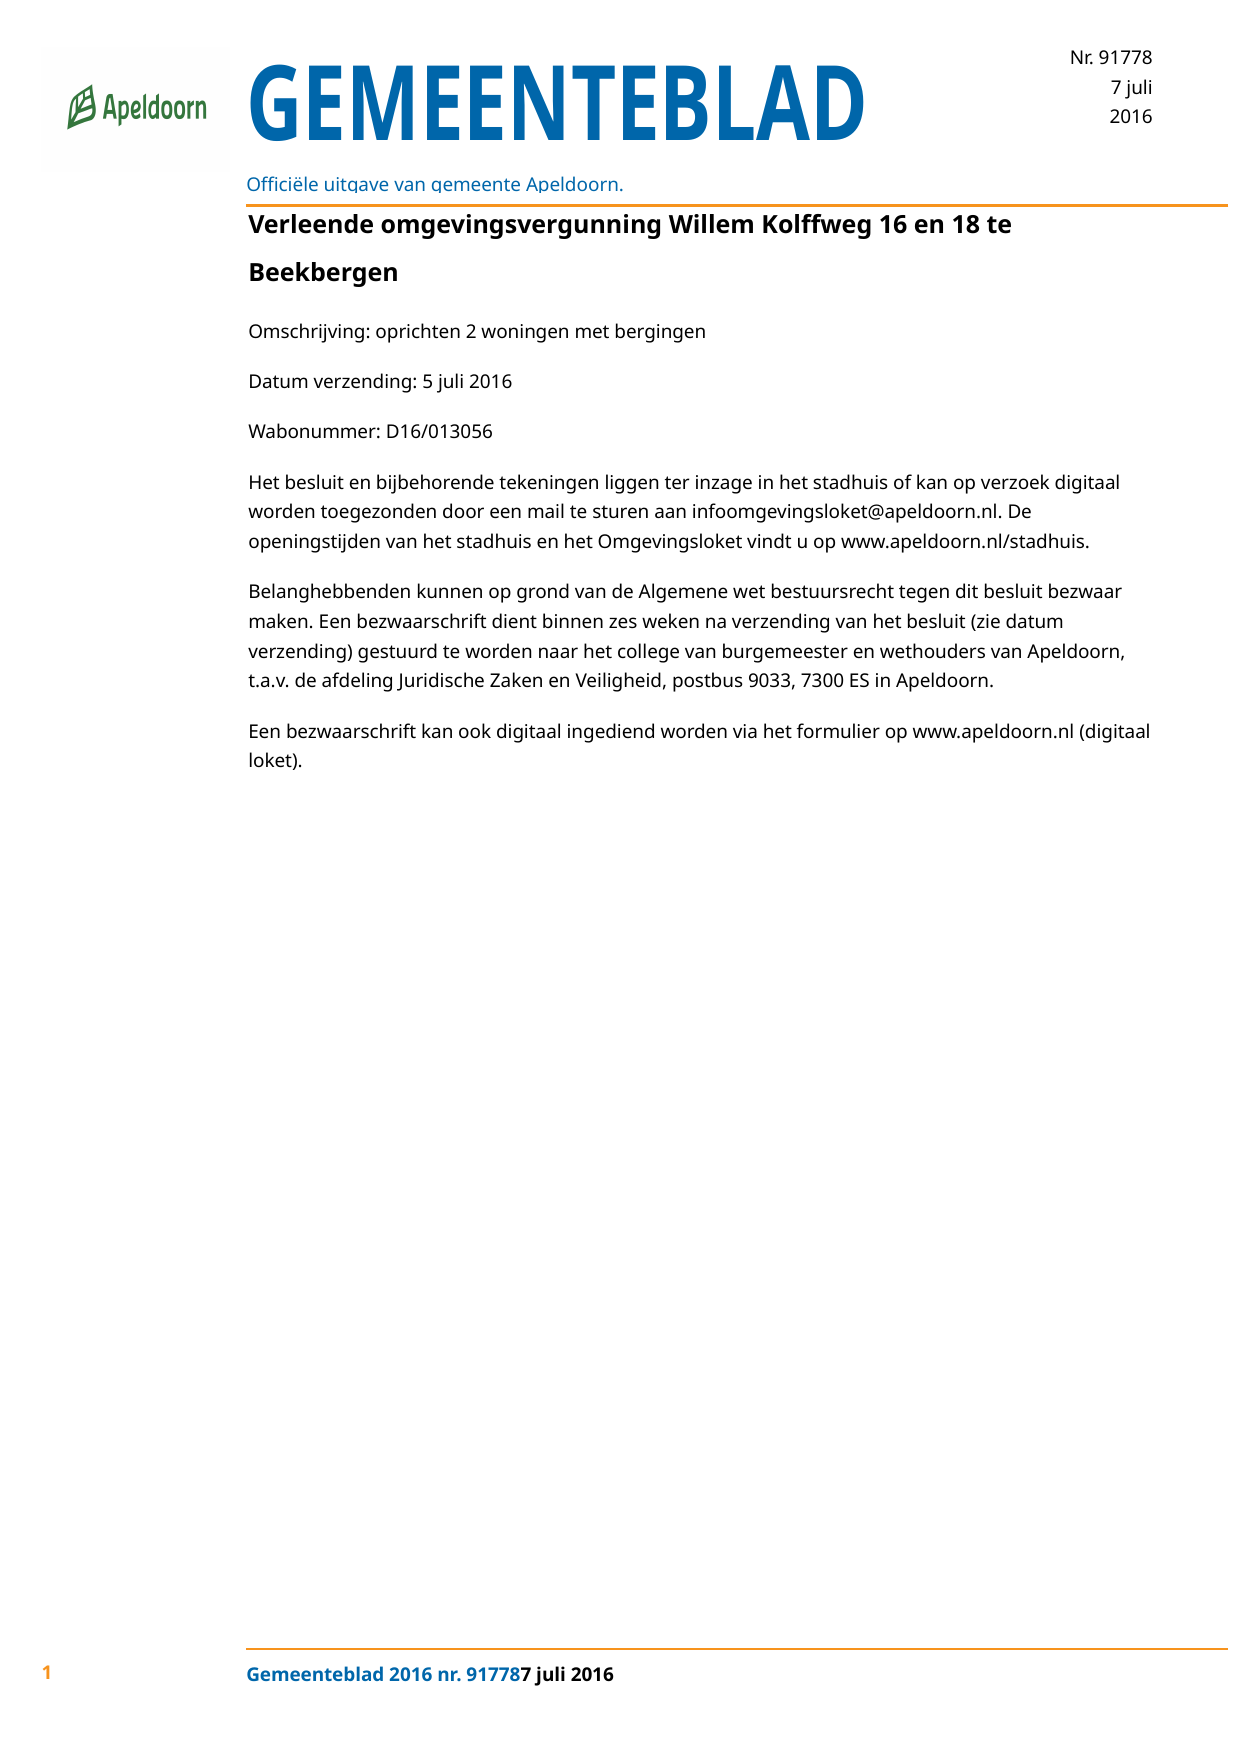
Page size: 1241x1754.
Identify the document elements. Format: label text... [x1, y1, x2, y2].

picture [41, 47, 231, 172]
text Het besluit en bijbehorende tekeningen liggen ter inzage in het stadhuis of kan op verzoek digitaal worden toegezonden door een mail te sturen aan infoomgevingsloket@apeldoorn.nl. De openingstijden van het stadhuis en het Omgevingsloket vindt u op www.apeldoorn.nl/stadhuis. [248, 469, 1152, 554]
text Belanghebbenden kunnen op grond van de Algemene wet bestuursrecht tegen dit besluit bezwaar maken. Een bezwaarschrift dient binnen zes weken na verzending van het besluit (zie datum verzending) gestuurd te worden naar het college van burgemeester en wethouders van Apeldoorn, t.a.v. de afdeling Juridische Zaken en Veiligheid, postbus 9033, 7300 ES in Apeldoorn. [248, 579, 1152, 693]
text Wabonummer: D16/013056 [248, 419, 1152, 444]
text Omschrijving: oprichten 2 woningen met bergingen [248, 318, 1152, 344]
text Een bezwaarschrift kan ook digitaal ingediend worden via het formulier op www.apeldoorn.nl (digitaal loket). [248, 718, 1152, 773]
text Verleende omgevingsvergunning Willem Kolffweg 16 en 18 te Beekbergen [248, 207, 1152, 288]
text Datum verzending: 5 juli 2016 [248, 368, 1152, 394]
